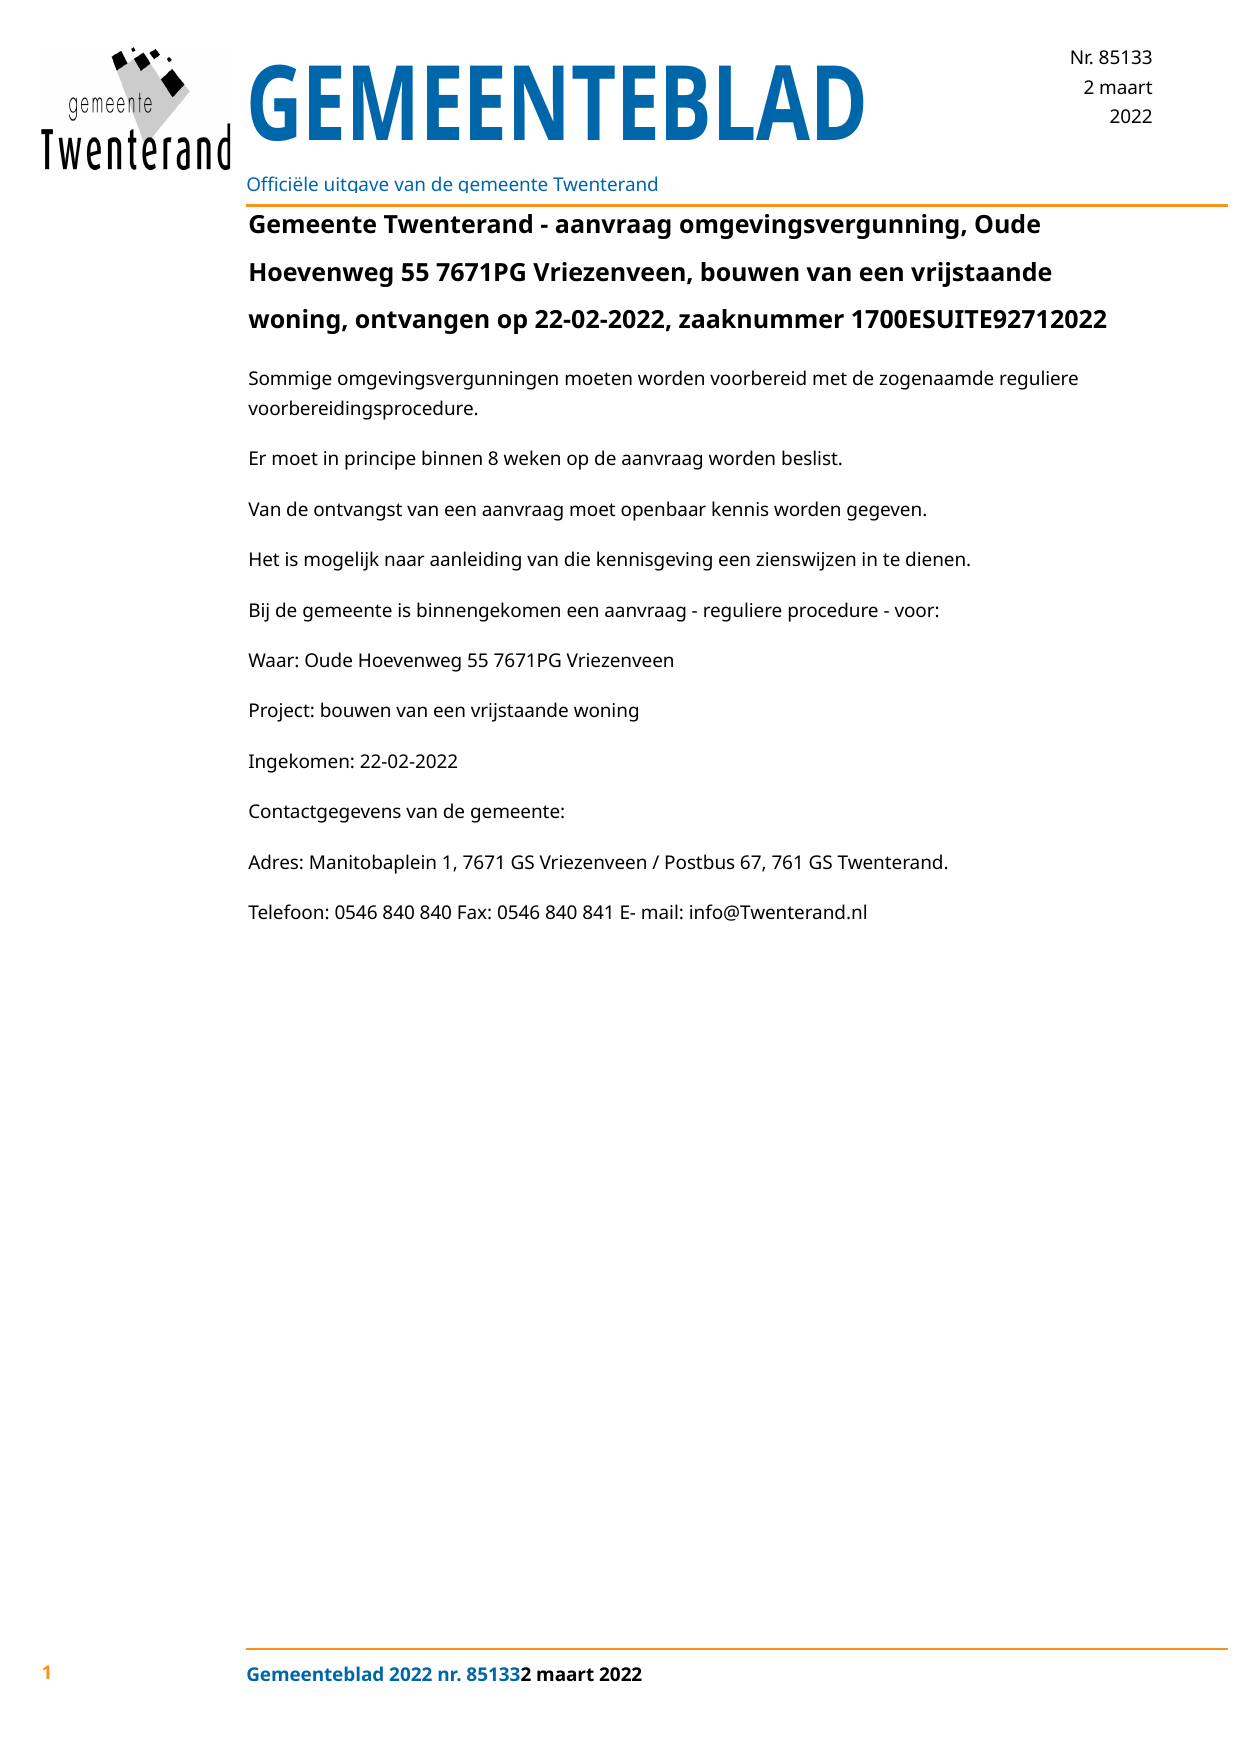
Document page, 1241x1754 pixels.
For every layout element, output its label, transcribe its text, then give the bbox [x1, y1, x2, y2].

text Project: bouwen van een vrijstaande woning [248, 698, 1152, 723]
text Adres: Manitobaplein 1, 7671 GS Vriezenveen / Postbus 67, 761 GS Twenterand. [248, 849, 1152, 874]
text Gemeente Twenterand - aanvraag omgevingsvergunning, Oude Hoevenweg 55 7671PG Vriezenveen, bouwen van een vrijstaande woning, ontvangen op 22-02-2022, zaaknummer 1700ESUITE92712022 [248, 207, 1152, 336]
text Er moet in principe binnen 8 weken op de aanvraag worden beslist. [248, 446, 1152, 471]
text Sommige omgevingsvergunningen moeten worden voorbereid met de zogenaamde reguliere voorbereidingsprocedure. [248, 366, 1152, 421]
text Bij de gemeente is binnengekomen een aanvraag - reguliere procedure - voor: [248, 597, 1152, 622]
text Ingekomen: 22-02-2022 [248, 748, 1152, 774]
picture [41, 47, 231, 172]
text Het is mogelijk naar aanleiding van die kennisgeving een zienswijzen in te dienen. [248, 546, 1152, 572]
text Van de ontvangst van een aanvraag moet openbaar kennis worden gegeven. [248, 496, 1152, 522]
text Telefoon: 0546 840 840 Fax: 0546 840 841 E- mail: info@Twenterand.nl [248, 899, 1152, 925]
text Contactgegevens van de gemeente: [248, 798, 1152, 824]
text Waar: Oude Hoevenweg 55 7671PG Vriezenveen [248, 647, 1152, 673]
